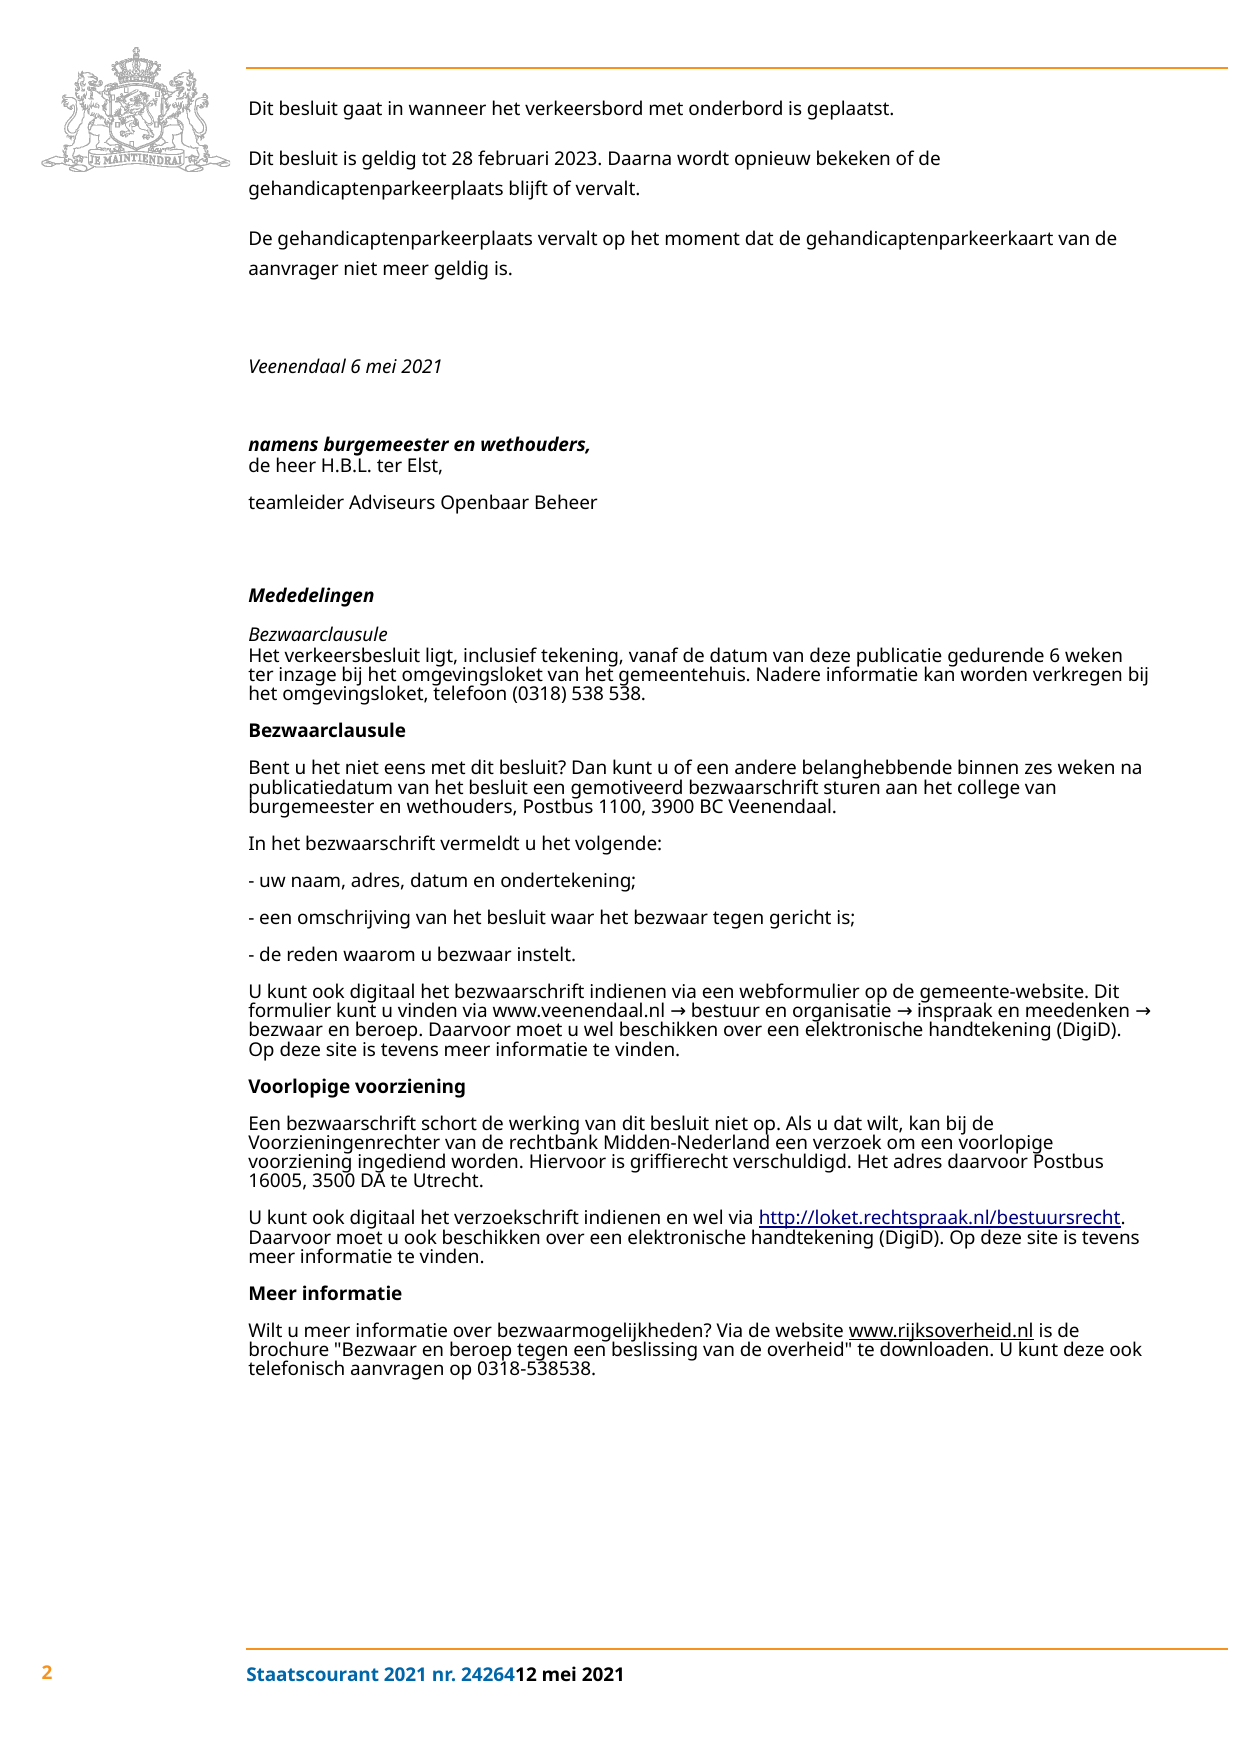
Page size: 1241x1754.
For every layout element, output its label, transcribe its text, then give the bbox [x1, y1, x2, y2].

text Dit besluit is geldig tot 28 februari 2023. Daarna wordt opnieuw bekeken of de gehandicaptenparkeerplaats blijft of vervalt. [248, 145, 1152, 201]
text Wilt u meer informatie over bezwaarmogelijkheden? Via de website www.rijksoverheid.nl is de brochure "Bezwaar en beroep tegen een beslissing van de overheid" te downloaden. U kunt deze ook telefonisch aanvragen op 0318-538538. [248, 1322, 1152, 1380]
text U kunt ook digitaal het verzoekschrift indienen en wel via http://loket.rechtspraak.nl/bestuursrecht. Daarvoor moet u ook beschikken over een elektronische handtekening (DigiD). Op deze site is tevens meer informatie te vinden. [248, 1209, 1152, 1267]
text In het bezwaarschrift vermeldt u het volgende: [248, 835, 1152, 854]
text Veenendaal 6 mei 2021 [248, 353, 1152, 379]
text - de reden waarom u bezwaar instelt. [248, 946, 1152, 965]
text Dit besluit gaat in wanneer het verkeersbord met onderbord is geplaatst. [248, 95, 1152, 121]
text teamleider Adviseurs Openbaar Beheer [248, 494, 1152, 514]
text Voorlopige voorziening [248, 1078, 1152, 1097]
text Het verkeersbesluit ligt, inclusief tekening, vanaf de datum van deze publicatie gedurende 6 weken ter inzage bij het omgevingsloket van het gemeentehuis. Nadere informatie kan worden verkregen bij het omgevingsloket, telefoon (0318) 538 538. [248, 647, 1152, 705]
text Bezwaarclausule [248, 621, 1152, 647]
text - uw naam, adres, datum en ondertekening; [248, 872, 1152, 891]
text Meer informatie [248, 1285, 1152, 1304]
text - een omschrijving van het besluit waar het bezwaar tegen gericht is; [248, 909, 1152, 928]
text Mededelingen [248, 582, 1152, 608]
text De gehandicaptenparkeerplaats vervalt op het moment dat de gehandicaptenparkeerkaart van de aanvrager niet meer geldig is. [248, 225, 1152, 281]
text U kunt ook digitaal het bezwaarschrift indienen via een webformulier op de gemeente-website. Dit formulier kunt u vinden via www.veenendaal.nl → bestuur en organisatie → inspraak en meedenken → bezwaar en beroep. Daarvoor moet u wel beschikken over een elektronische handtekening (DigiD). Op deze site is tevens meer informatie te vinden. [248, 983, 1152, 1060]
text de heer H.B.L. ter Elst, [248, 457, 1152, 477]
text Een bezwaarschrift schort de werking van dit besluit niet op. Als u dat wilt, kan bij de Voorzieningenrechter van de rechtbank Midden-Nederland een verzoek om een voorlopige voorziening ingediend worden. Hiervoor is griffierecht verschuldigd. Het adres daarvoor Postbus 16005, 3500 DA te Utrecht. [248, 1114, 1152, 1192]
text Bezwaarclausule [248, 722, 1152, 742]
text Bent u het niet eens met dit besluit? Dan kunt u of een andere belanghebbende binnen zes weken na publicatiedatum van het besluit een gemotiveerd bezwaarschrift sturen aan het college van burgemeester en wethouders, Postbus 1100, 3900 BC Veenendaal. [248, 759, 1152, 817]
text namens burgemeester en wethouders, [248, 432, 1152, 457]
picture [41, 47, 231, 172]
